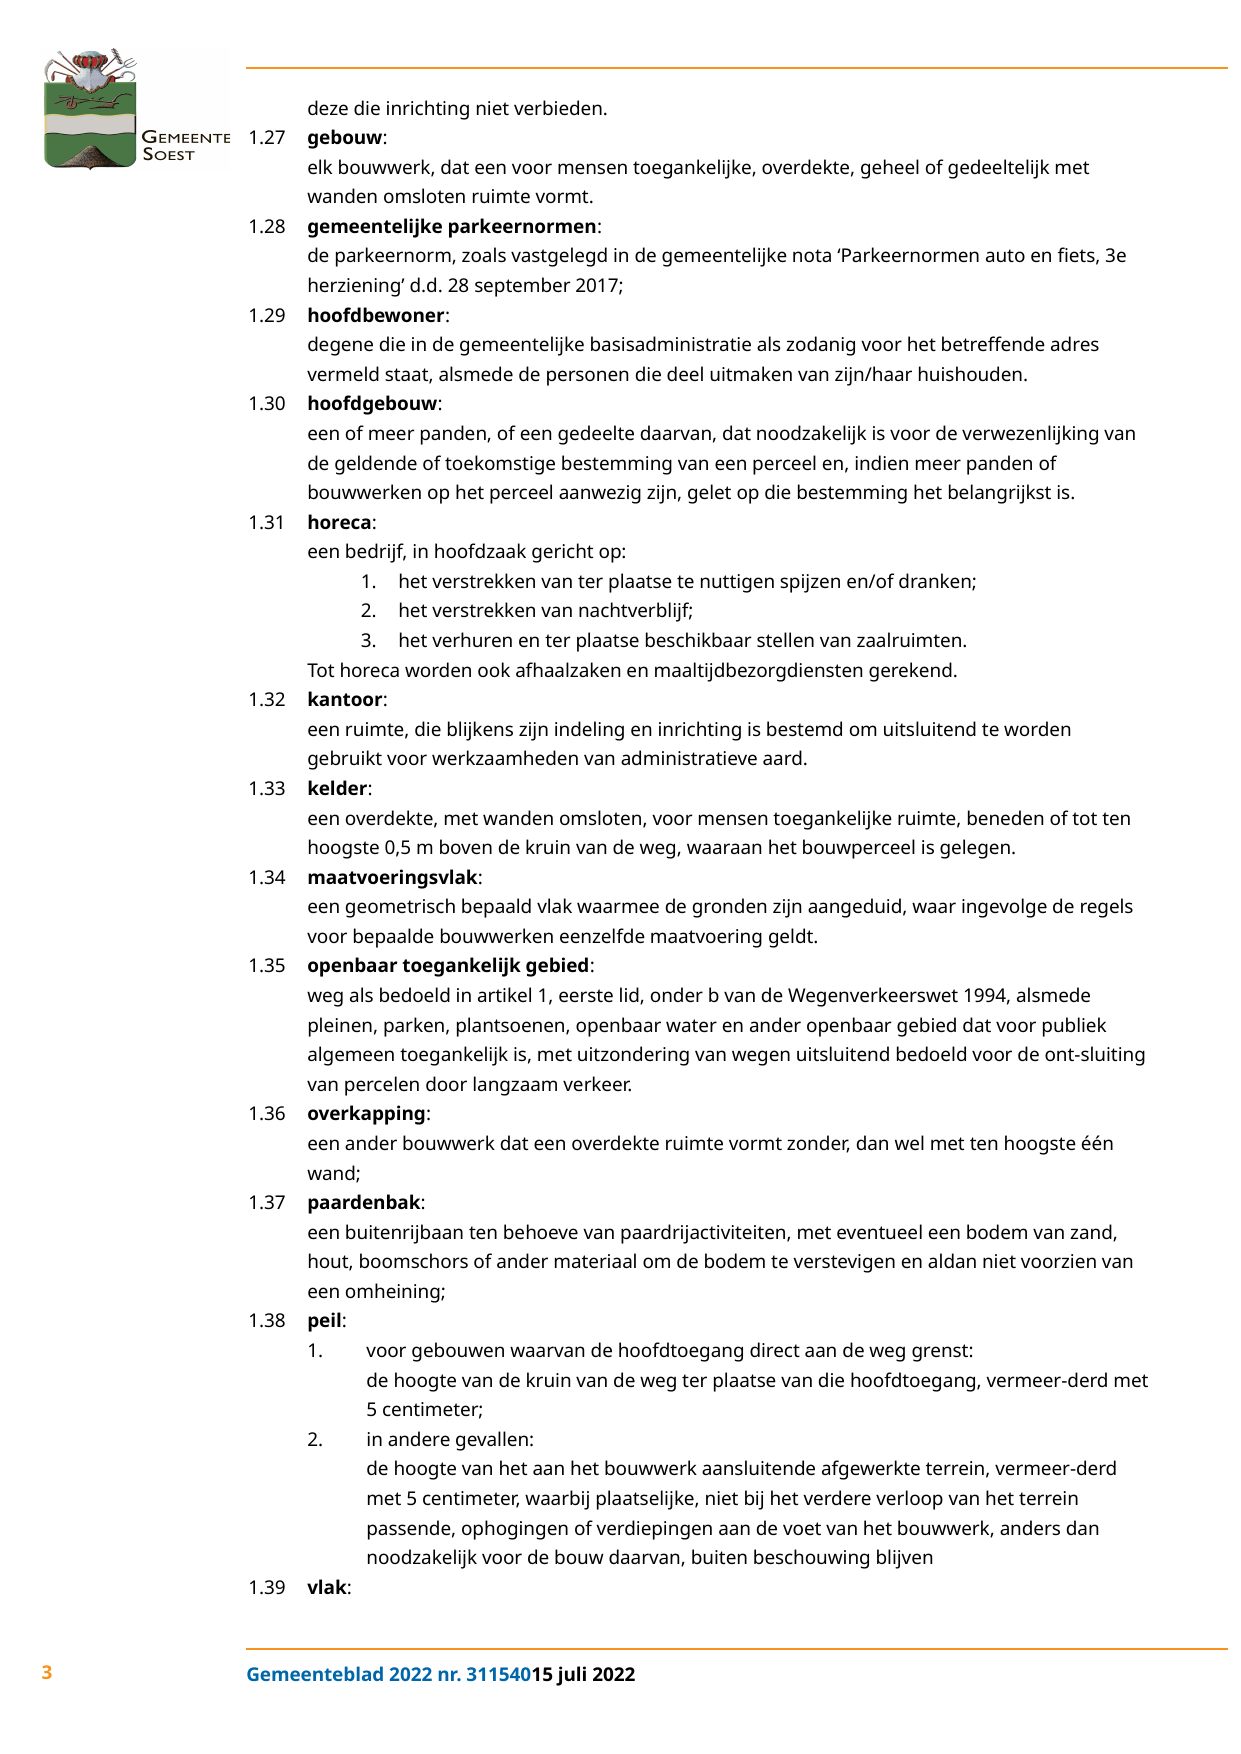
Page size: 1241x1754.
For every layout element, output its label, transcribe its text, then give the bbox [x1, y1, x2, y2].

list horeca: [248, 509, 1152, 535]
list een overdekte, met wanden omsloten, voor mensen toegankelijke ruimte, beneden of tot ten hoogste 0,5 m boven de kruin van de weg, waaraan het bouwperceel is gelegen. [248, 805, 1152, 860]
list paardenbak: [248, 1189, 1152, 1215]
list degene die in de gemeentelijke basisadministratie als zodanig voor het betreffende adres vermeld staat, alsmede de personen die deel uitmaken van zijn/haar huishouden. [248, 331, 1152, 387]
picture [41, 47, 231, 172]
list gebouw: [248, 124, 1152, 150]
list Tot horeca worden ook afhaalzaken en maaltijdbezorgdiensten gerekend. [248, 657, 1152, 683]
list voor gebouwen waarvan de hoofdtoegang direct aan de weg grenst: [307, 1337, 1152, 1363]
list in andere gevallen: [307, 1426, 1152, 1452]
list het verstrekken van ter plaatse te nuttigen spijzen en/of dranken; [361, 568, 1152, 594]
list de hoogte van de kruin van de weg ter plaatse van die hoofdtoegang, vermeer-derd met 5 centimeter; [307, 1367, 1152, 1422]
list de parkeernorm, zoals vastgelegd in de gemeentelijke nota ‘Parkeernormen auto en fiets, 3e herziening’ d.d. 28 september 2017; [248, 243, 1152, 298]
list een ander bouwwerk dat een overdekte ruimte vormt zonder, dan wel met ten hoogste één wand; [248, 1130, 1152, 1186]
list een bedrijf, in hoofdzaak gericht op: [248, 538, 1152, 564]
list peil: [248, 1308, 1152, 1333]
list een of meer panden, of een gedeelte daarvan, dat noodzakelijk is voor de verwezenlijking van de geldende of toekomstige bestemming van een perceel en, indien meer panden of bouwwerken op het perceel aanwezig zijn, gelet op die bestemming het belangrijkst is. [248, 420, 1152, 505]
list elk bouwwerk, dat een voor mensen toegankelijke, overdekte, geheel of gedeeltelijk met wanden omsloten ruimte vormt. [248, 154, 1152, 209]
list kelder: [248, 775, 1152, 801]
list kantoor: [248, 686, 1152, 712]
list hoofdbewoner: [248, 302, 1152, 328]
list weg als bedoeld in artikel 1, eerste lid, onder b van de Wegenverkeerswet 1994, alsmede pleinen, parken, plantsoenen, openbaar water en ander openbaar gebied dat voor publiek algemeen toegankelijk is, met uitzondering van wegen uitsluitend bedoeld voor de ont-sluiting van percelen door langzaam verkeer. [248, 982, 1152, 1097]
list vlak: [248, 1574, 1152, 1600]
list deze die inrichting niet verbieden. [248, 95, 1152, 121]
list een ruimte, die blijkens zijn indeling en inrichting is bestemd om uitsluitend te worden gebruikt voor werkzaamheden van administratieve aard. [248, 716, 1152, 771]
list de hoogte van het aan het bouwwerk aansluitende afgewerkte terrein, vermeer-derd met 5 centimeter, waarbij plaatselijke, niet bij het verdere verloop van het terrein passende, ophogingen of verdiepingen aan de voet van het bouwwerk, anders dan noodzakelijk voor de bouw daarvan, buiten beschouwing blijven [307, 1456, 1152, 1570]
list het verhuren en ter plaatse beschikbaar stellen van zaalruimten. [361, 627, 1152, 653]
list overkapping: [248, 1101, 1152, 1126]
list een buitenrijbaan ten behoeve van paardrijactiviteiten, met eventueel een bodem van zand, hout, boomschors of ander materiaal om de bodem te verstevigen en aldan niet voorzien van een omheining; [248, 1219, 1152, 1304]
list maatvoeringsvlak: [248, 864, 1152, 890]
list gemeentelijke parkeernormen: [248, 213, 1152, 239]
list hoofdgebouw: [248, 391, 1152, 416]
list het verstrekken van nachtverblijf; [361, 598, 1152, 623]
list een geometrisch bepaald vlak waarmee de gronden zijn aangeduid, waar ingevolge de regels voor bepaalde bouwwerken eenzelfde maatvoering geldt. [248, 893, 1152, 949]
list openbaar toegankelijk gebied: [248, 953, 1152, 978]
